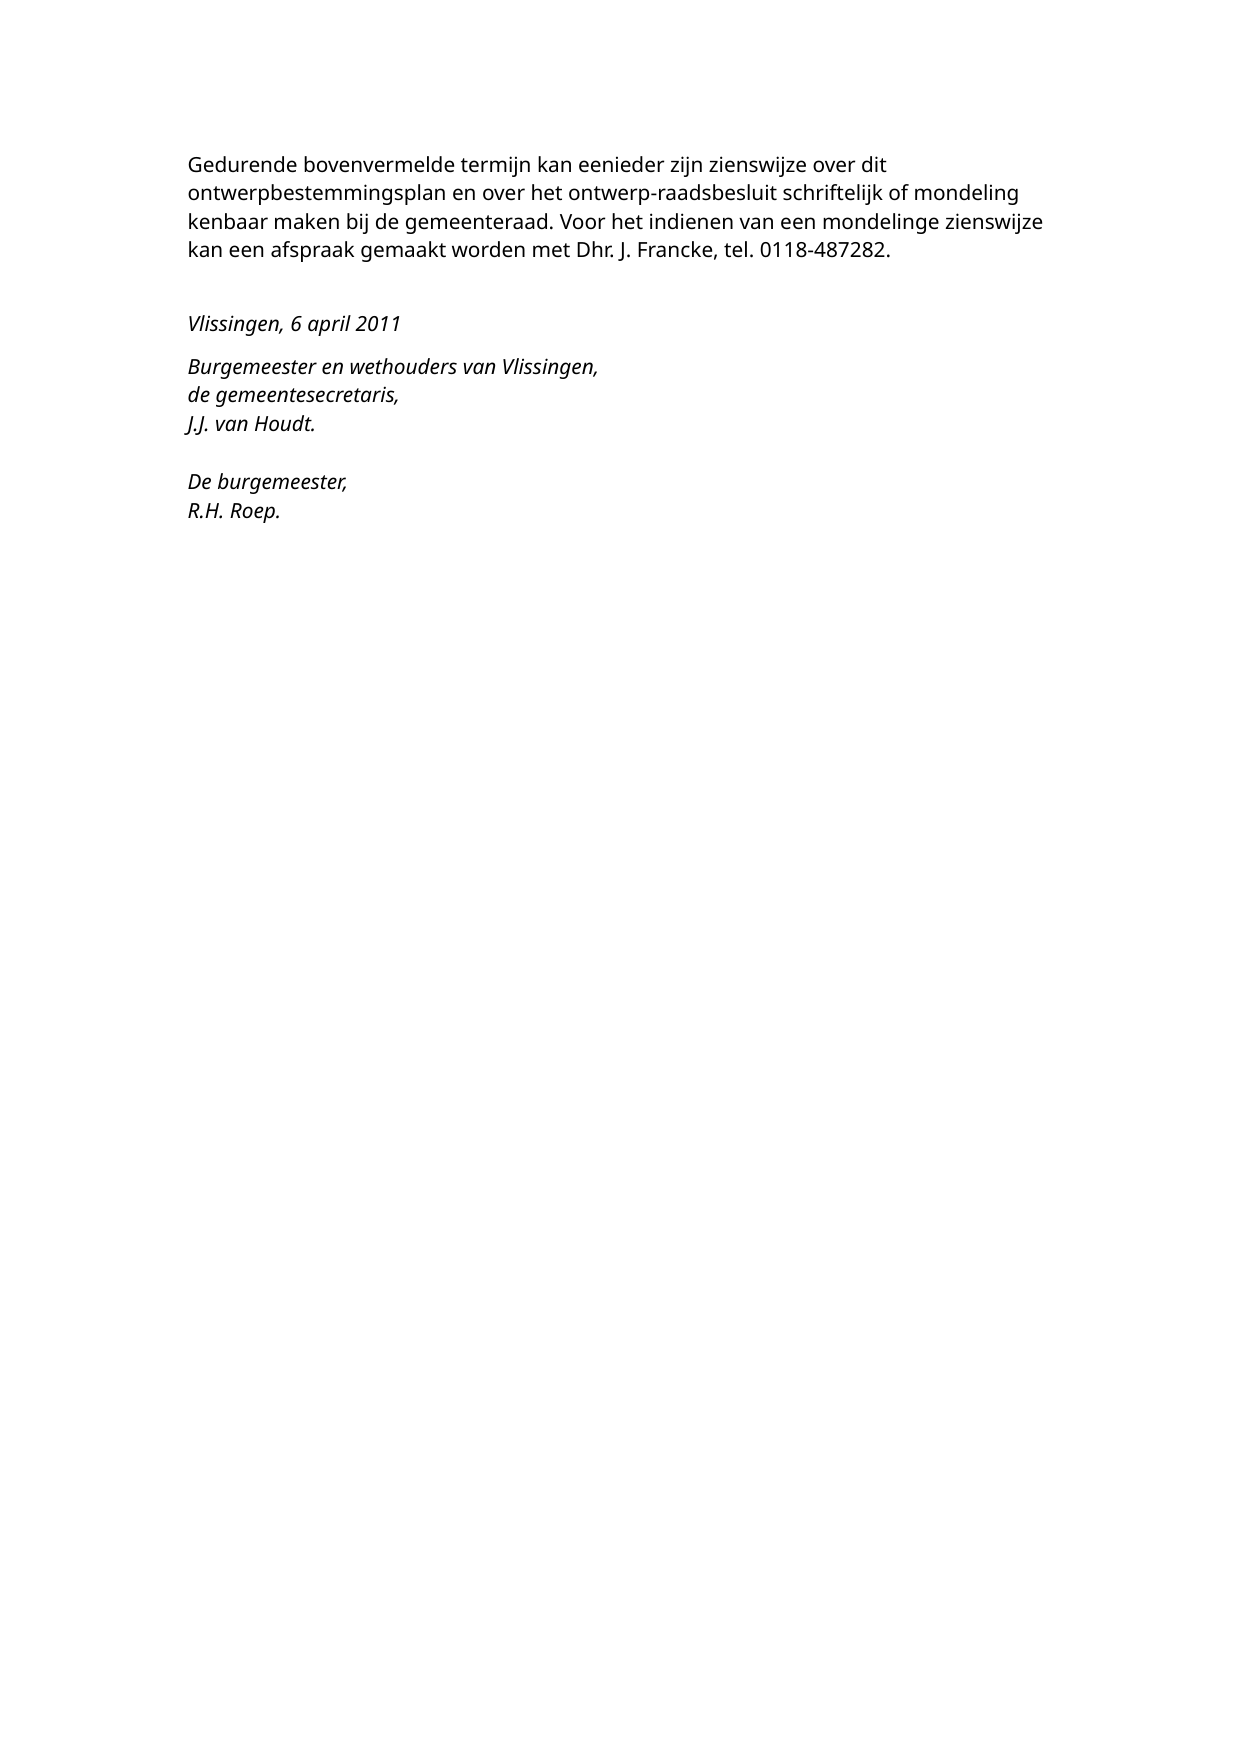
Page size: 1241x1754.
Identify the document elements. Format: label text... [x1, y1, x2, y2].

text Burgemeester en wethouders van Vlissingen, [187, 352, 1053, 381]
text de gemeentesecretaris, [187, 381, 1053, 409]
text R.H. Roep. [187, 496, 1053, 524]
text Gedurende bovenvermelde termijn kan eenieder zijn zienswijze over dit ontwerpbestemmingsplan en over het ontwerp-raadsbesluit schriftelijk of mondeling kenbaar maken bij de gemeenteraad. Voor het indienen van een mondelinge zienswijze kan een afspraak gemaakt worden met Dhr. J. Francke, tel. 0118-487282. [187, 150, 1053, 264]
text De burgemeester, [187, 467, 1053, 496]
text Vlissingen, 6 april 2011 [187, 309, 1053, 337]
text J.J. van Houdt. [187, 409, 1053, 437]
